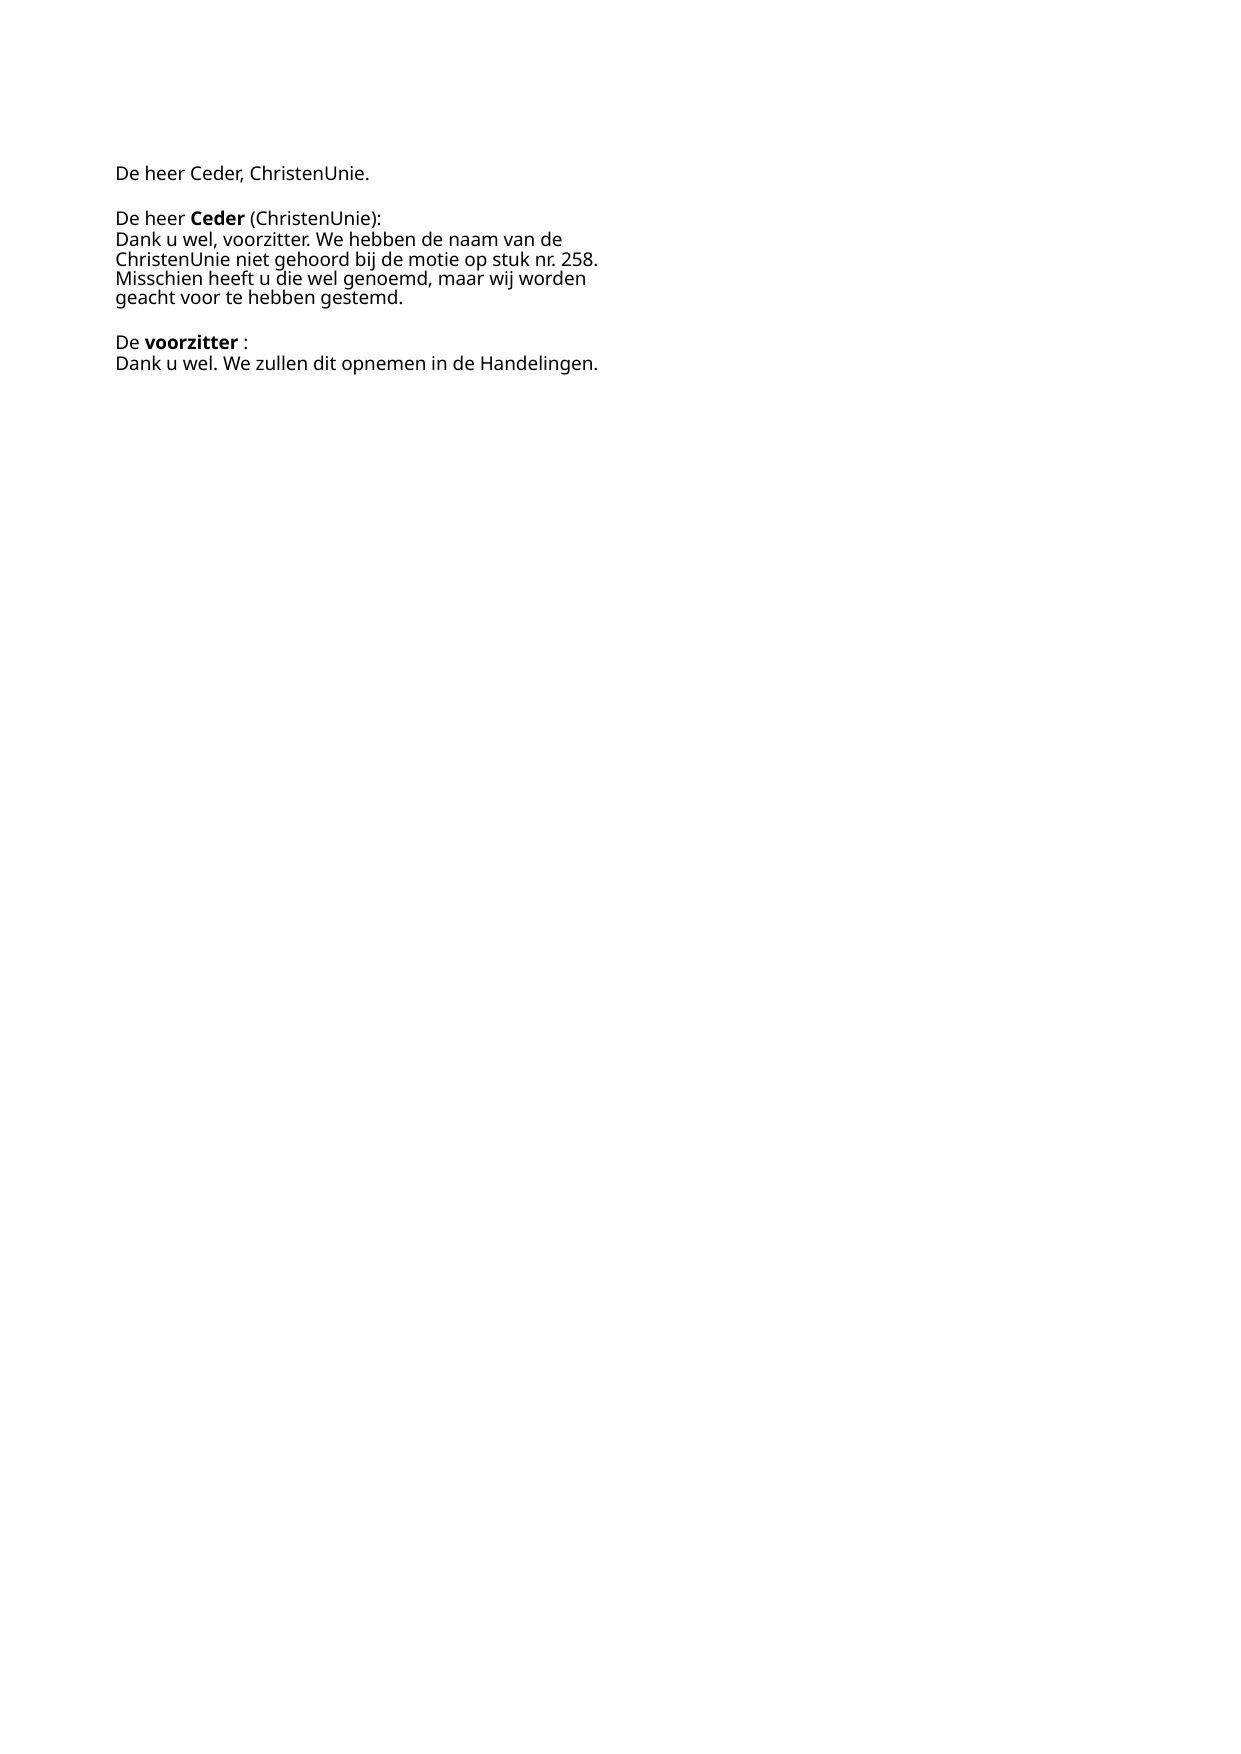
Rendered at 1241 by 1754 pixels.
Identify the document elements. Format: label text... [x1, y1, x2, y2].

text Dank u wel, voorzitter. We hebben de naam van de ChristenUnie niet gehoord bij de motie op stuk nr. 258. Misschien heeft u die wel genoemd, maar wij worden geacht voor te hebben gestemd. [115, 231, 605, 308]
text De heer Ceder (ChristenUnie): [115, 206, 605, 231]
text De voorzitter : [115, 329, 605, 355]
text De heer Ceder, ChristenUnie. [115, 165, 605, 185]
text Dank u wel. We zullen dit opnemen in de Handelingen. [115, 355, 605, 374]
